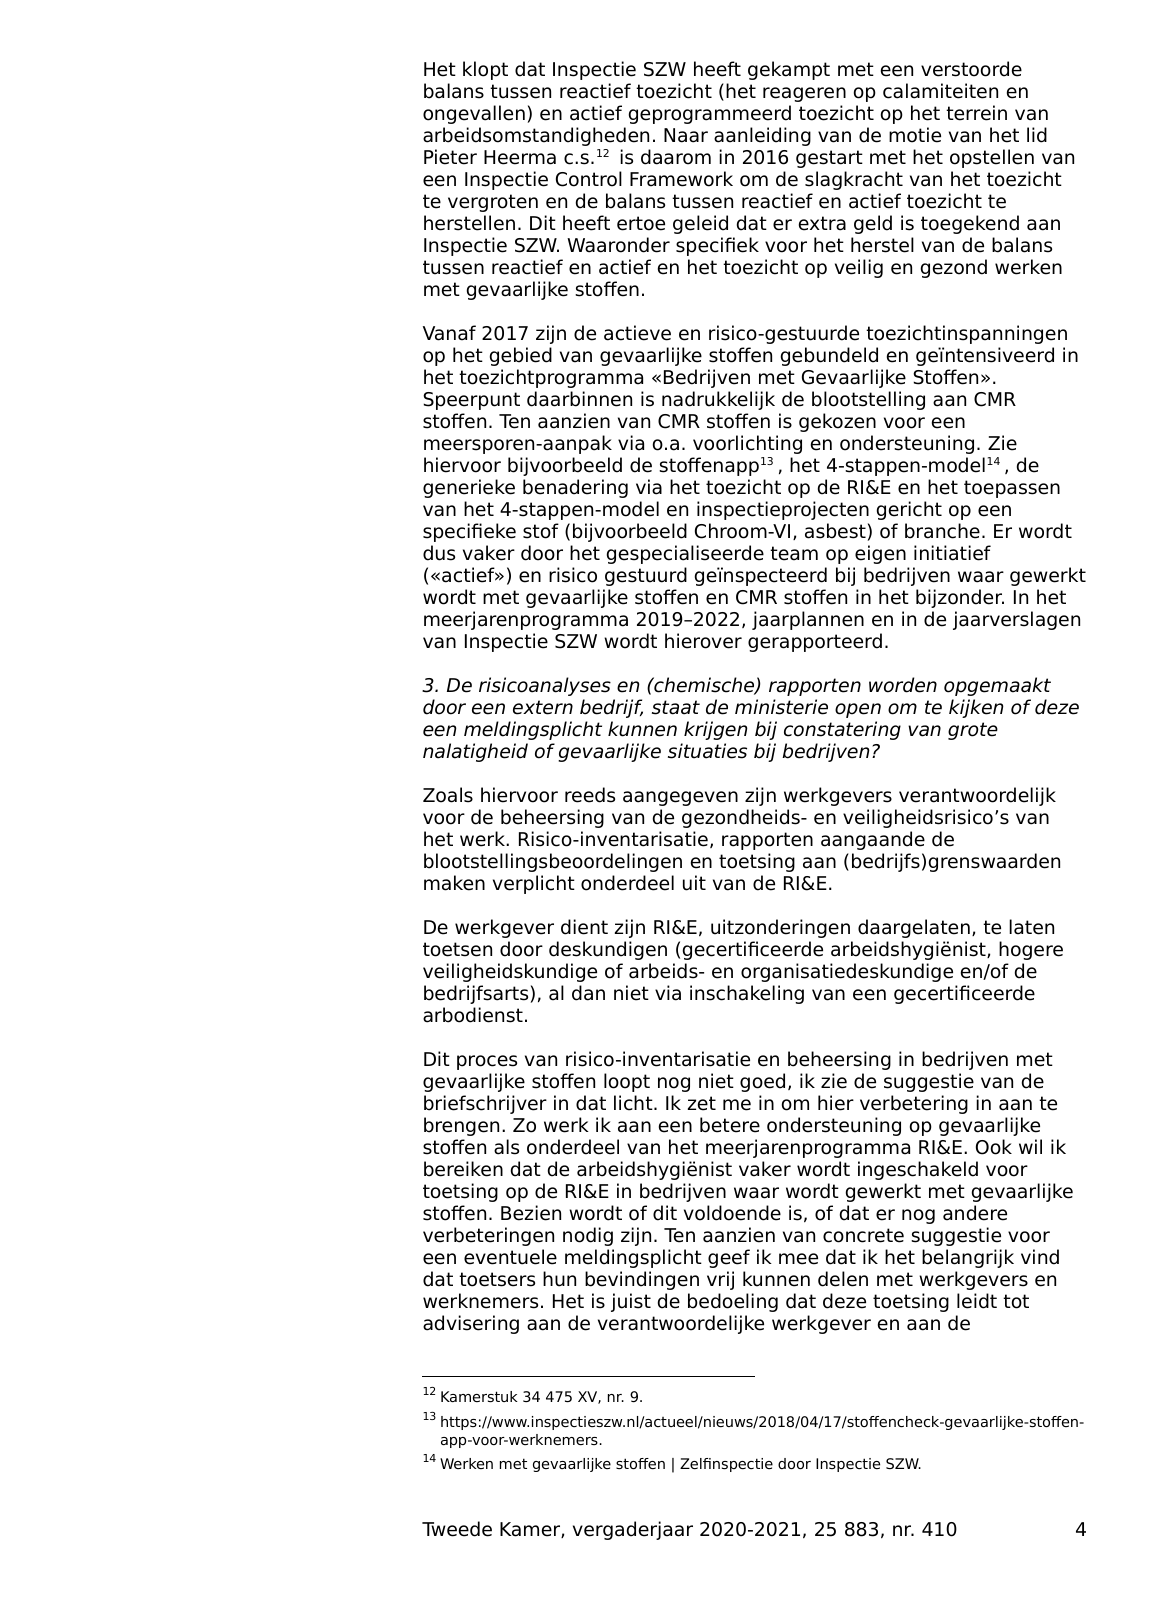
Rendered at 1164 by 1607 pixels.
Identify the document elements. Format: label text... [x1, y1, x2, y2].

text Dit proces van risico-inventarisatie en beheersing in bedrijven met gevaarlijke stoffen loopt nog niet goed, ik zie de suggestie van de briefschrijver in dat licht. Ik zet me in om hier verbetering in aan te brengen. Zo werk ik aan een betere ondersteuning op gevaarlijke stoffen als onderdeel van het meerjarenprogramma RI&E. Ook wil ik bereiken dat de arbeidshygiënist vaker wordt ingeschakeld voor toetsing op de RI&E in bedrijven waar wordt gewerkt met gevaarlijke stoffen. Bezien wordt of dit voldoende is, of dat er nog andere verbeteringen nodig zijn. Ten aanzien van concrete suggestie voor een eventuele meldingsplicht geef ik mee dat ik het belangrijk vind dat toetsers hun bevindingen vrij kunnen delen met werkgevers en werknemers. Het is juist de bedoeling dat deze toetsing leidt tot advisering aan de verantwoordelijke werkgever en aan de [422, 1049, 1087, 1335]
text Werken met gevaarlijke stoffen | Zelfinspectie door Inspectie SZW. [422, 1452, 1087, 1474]
text https://www.inspectieszw.nl/actueel/nieuws/2018/04/17/stoffencheck-gevaarlijke-stoffen-app-voor-werknemers. [422, 1410, 1087, 1449]
text Het klopt dat Inspectie SZW heeft gekampt met een verstoorde balans tussen reactief toezicht (het reageren op calamiteiten en ongevallen) en actief geprogrammeerd toezicht op het terrein van arbeidsomstandigheden. Naar aanleiding van de motie van het lid Pieter Heerma c.s. is daarom in 2016 gestart met het opstellen van een Inspectie Control Framework om de slagkracht van het toezicht te vergroten en de balans tussen reactief en actief toezicht te herstellen. Dit heeft ertoe geleid dat er extra geld is toegekend aan Inspectie SZW. Waaronder specifiek voor het herstel van de balans tussen reactief en actief en het toezicht op veilig en gezond werken met gevaarlijke stoffen. [422, 59, 1087, 301]
text De werkgever dient zijn RI&E, uitzonderingen daargelaten, te laten toetsen door deskundigen (gecertificeerde arbeidshygiënist, hogere veiligheidskundige of arbeids- en organisatiedeskundige en/of de bedrijfsarts), al dan niet via inschakeling van een gecertificeerde arbodienst. [422, 917, 1087, 1027]
text Zoals hiervoor reeds aangegeven zijn werkgevers verantwoordelijk voor de beheersing van de gezondheids- en veiligheidsrisico’s van het werk. Risico-inventarisatie, rapporten aangaande de blootstellingsbeoordelingen en toetsing aan (bedrijfs)grenswaarden maken verplicht onderdeel uit van de RI&E. [422, 785, 1087, 895]
text Kamerstuk 34 475 XV, nr. 9. [422, 1385, 1087, 1407]
text 3. De risicoanalyses en (chemische) rapporten worden opgemaakt door een extern bedrijf, staat de ministerie open om te kijken of deze een meldingsplicht kunnen krijgen bij constatering van grote nalatigheid of gevaarlijke situaties bij bedrijven? [422, 675, 1087, 763]
text Vanaf 2017 zijn de actieve en risico-gestuurde toezichtinspanningen op het gebied van gevaarlijke stoffen gebundeld en geïntensiveerd in het toezichtprogramma «Bedrijven met Gevaarlijke Stoffen». Speerpunt daarbinnen is nadrukkelijk de blootstelling aan CMR stoffen. Ten aanzien van CMR stoffen is gekozen voor een meersporen-aanpak via o.a. voorlichting en ondersteuning. Zie hiervoor bijvoorbeeld de stoffenapp, het 4-stappen-model, de generieke benadering via het toezicht op de RI&E en het toepassen van het 4-stappen-model en inspectieprojecten gericht op een specifieke stof (bijvoorbeeld Chroom-VI, asbest) of branche. Er wordt dus vaker door het gespecialiseerde team op eigen initiatief («actief») en risico gestuurd geïnspecteerd bij bedrijven waar gewerkt wordt met gevaarlijke stoffen en CMR stoffen in het bijzonder. In het meerjarenprogramma 2019–2022, jaarplannen en in de jaarverslagen van Inspectie SZW wordt hierover gerapporteerd. [422, 323, 1087, 653]
